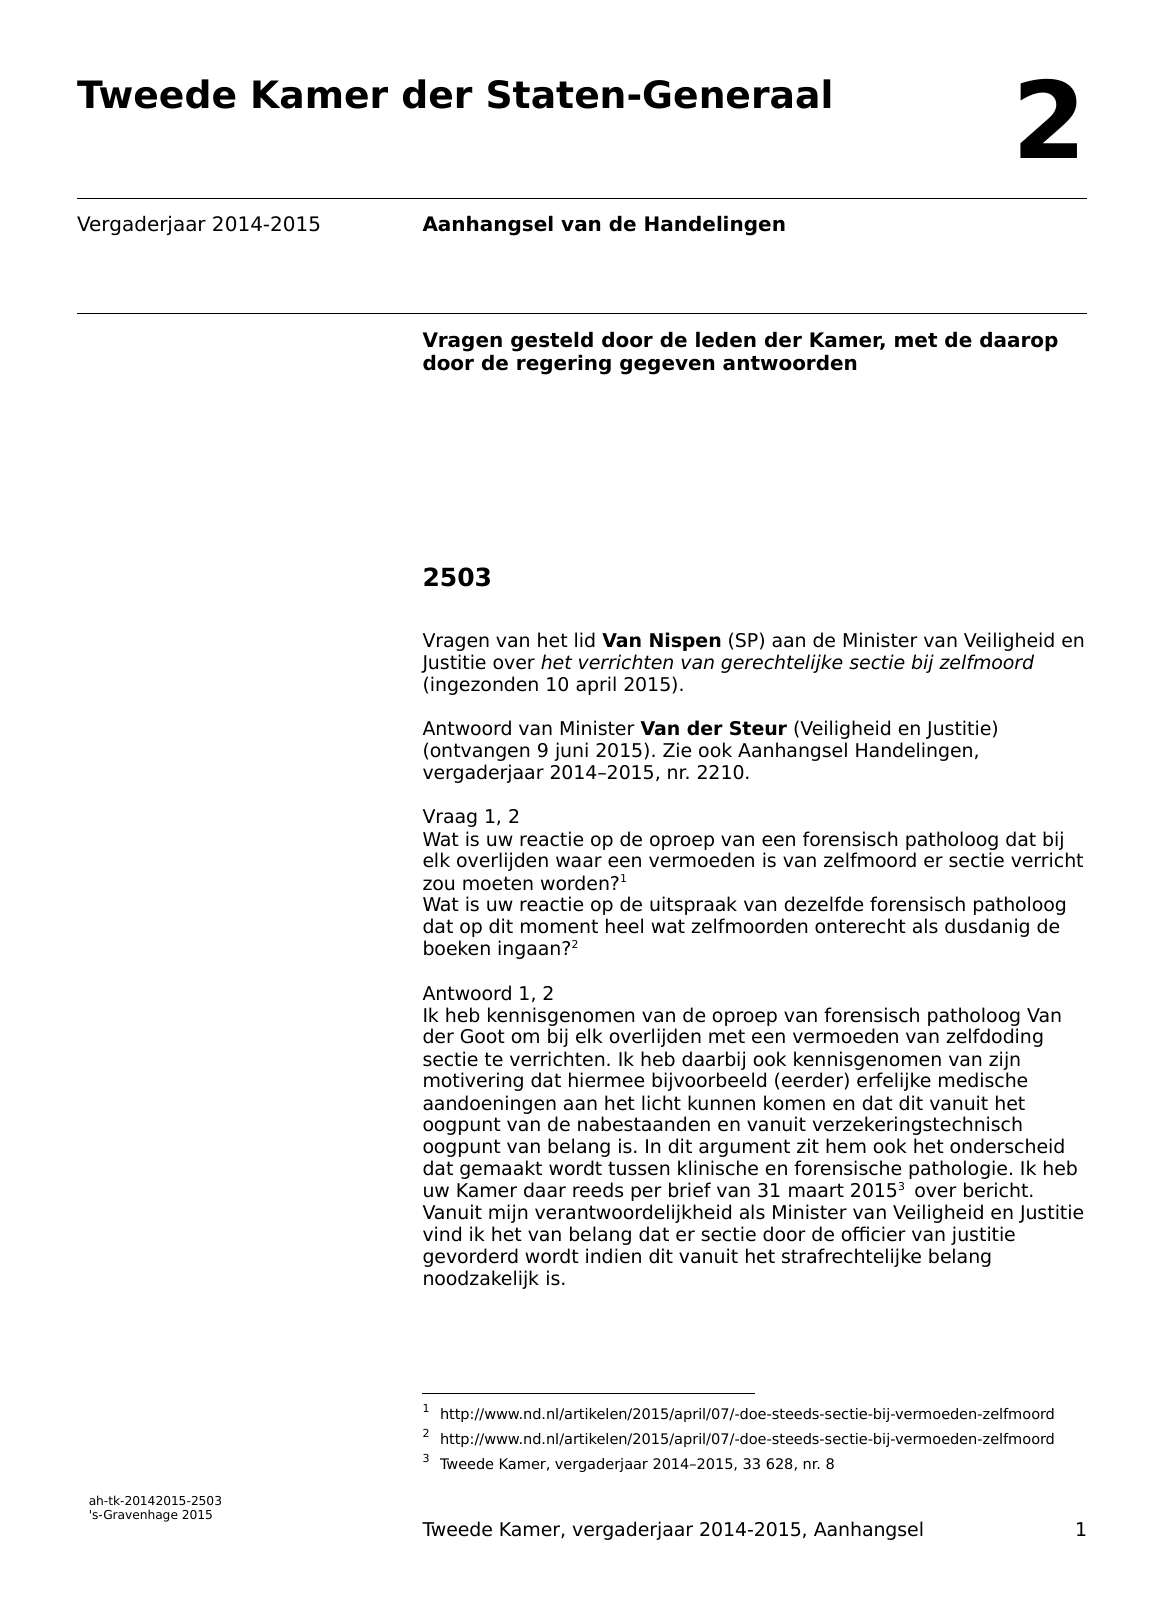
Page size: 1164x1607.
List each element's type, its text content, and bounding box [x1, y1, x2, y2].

table_cell Vergaderjaar 2014-2015 [77, 199, 422, 313]
text Ik heb kennisgenomen van de oproep van forensisch patholoog Van der Goot om bij elk overlijden met een vermoeden van zelfdoding sectie te verrichten. Ik heb daarbij ook kennisgenomen van zijn motivering dat hiermee bijvoorbeeld (eerder) erfelijke medische aandoeningen aan het licht kunnen komen en dat dit vanuit het oogpunt van de nabestaanden en vanuit verzekeringstechnisch oogpunt van belang is. In dit argument zit hem ook het onderscheid dat gemaakt wordt tussen klinische en forensische pathologie. Ik heb uw Kamer daar reeds per brief van 31 maart 2015 over bericht. [422, 1004, 1087, 1202]
table_header Tweede Kamer der Staten-Generaal [77, 59, 886, 198]
text Antwoord 1, 2 [422, 982, 1087, 1004]
table_cell [77, 314, 422, 375]
text 's-Gravenhage 2015 [88, 1508, 323, 1522]
text Vanuit mijn verantwoordelijkheid als Minister van Veiligheid en Justitie vind ik het van belang dat er sectie door de officier van justitie gevorderd wordt indien dit vanuit het strafrechtelijke belang noodzakelijk is. [422, 1202, 1087, 1290]
text Wat is uw reactie op de uitspraak van dezelfde forensisch patholoog dat op dit moment heel wat zelfmoorden onterecht als dusdanig de boeken ingaan? [422, 894, 1087, 960]
text ah-tk-20142015-2503 [88, 1494, 323, 1508]
text Vragen van het lid Van Nispen (SP) aan de Minister van Veiligheid en Justitie over het verrichten van gerechtelijke sectie bij zelfmoord (ingezonden 10 april 2015). [422, 630, 1087, 696]
text http://www.nd.nl/artikelen/2015/april/07/-doe-steeds-sectie-bij-vermoeden-zelfmoord [422, 1427, 1087, 1449]
text Antwoord van Minister Van der Steur (Veiligheid en Justitie) (ontvangen 9 juni 2015). Zie ook Aanhangsel Handelingen, vergaderjaar 2014–2015, nr. 2210. [422, 718, 1087, 784]
table_cell Aanhangsel van de Handelingen [422, 199, 1087, 313]
table_cell Vragen gesteld door de leden der Kamer, met de daarop door de regering gegeven antwoorden [422, 314, 1087, 375]
text Vraag 1, 2 [422, 806, 1087, 828]
text http://www.nd.nl/artikelen/2015/april/07/-doe-steeds-sectie-bij-vermoeden-zelfmoord [422, 1402, 1087, 1424]
text Tweede Kamer, vergaderjaar 2014–2015, 33 628, nr. 8 [422, 1452, 1087, 1474]
text 2503 [422, 563, 1087, 592]
table_header 2 [886, 59, 1087, 198]
text Wat is uw reactie op de oproep van een forensisch patholoog dat bij elk overlijden waar een vermoeden is van zelfmoord er sectie verricht zou moeten worden? [422, 828, 1087, 894]
